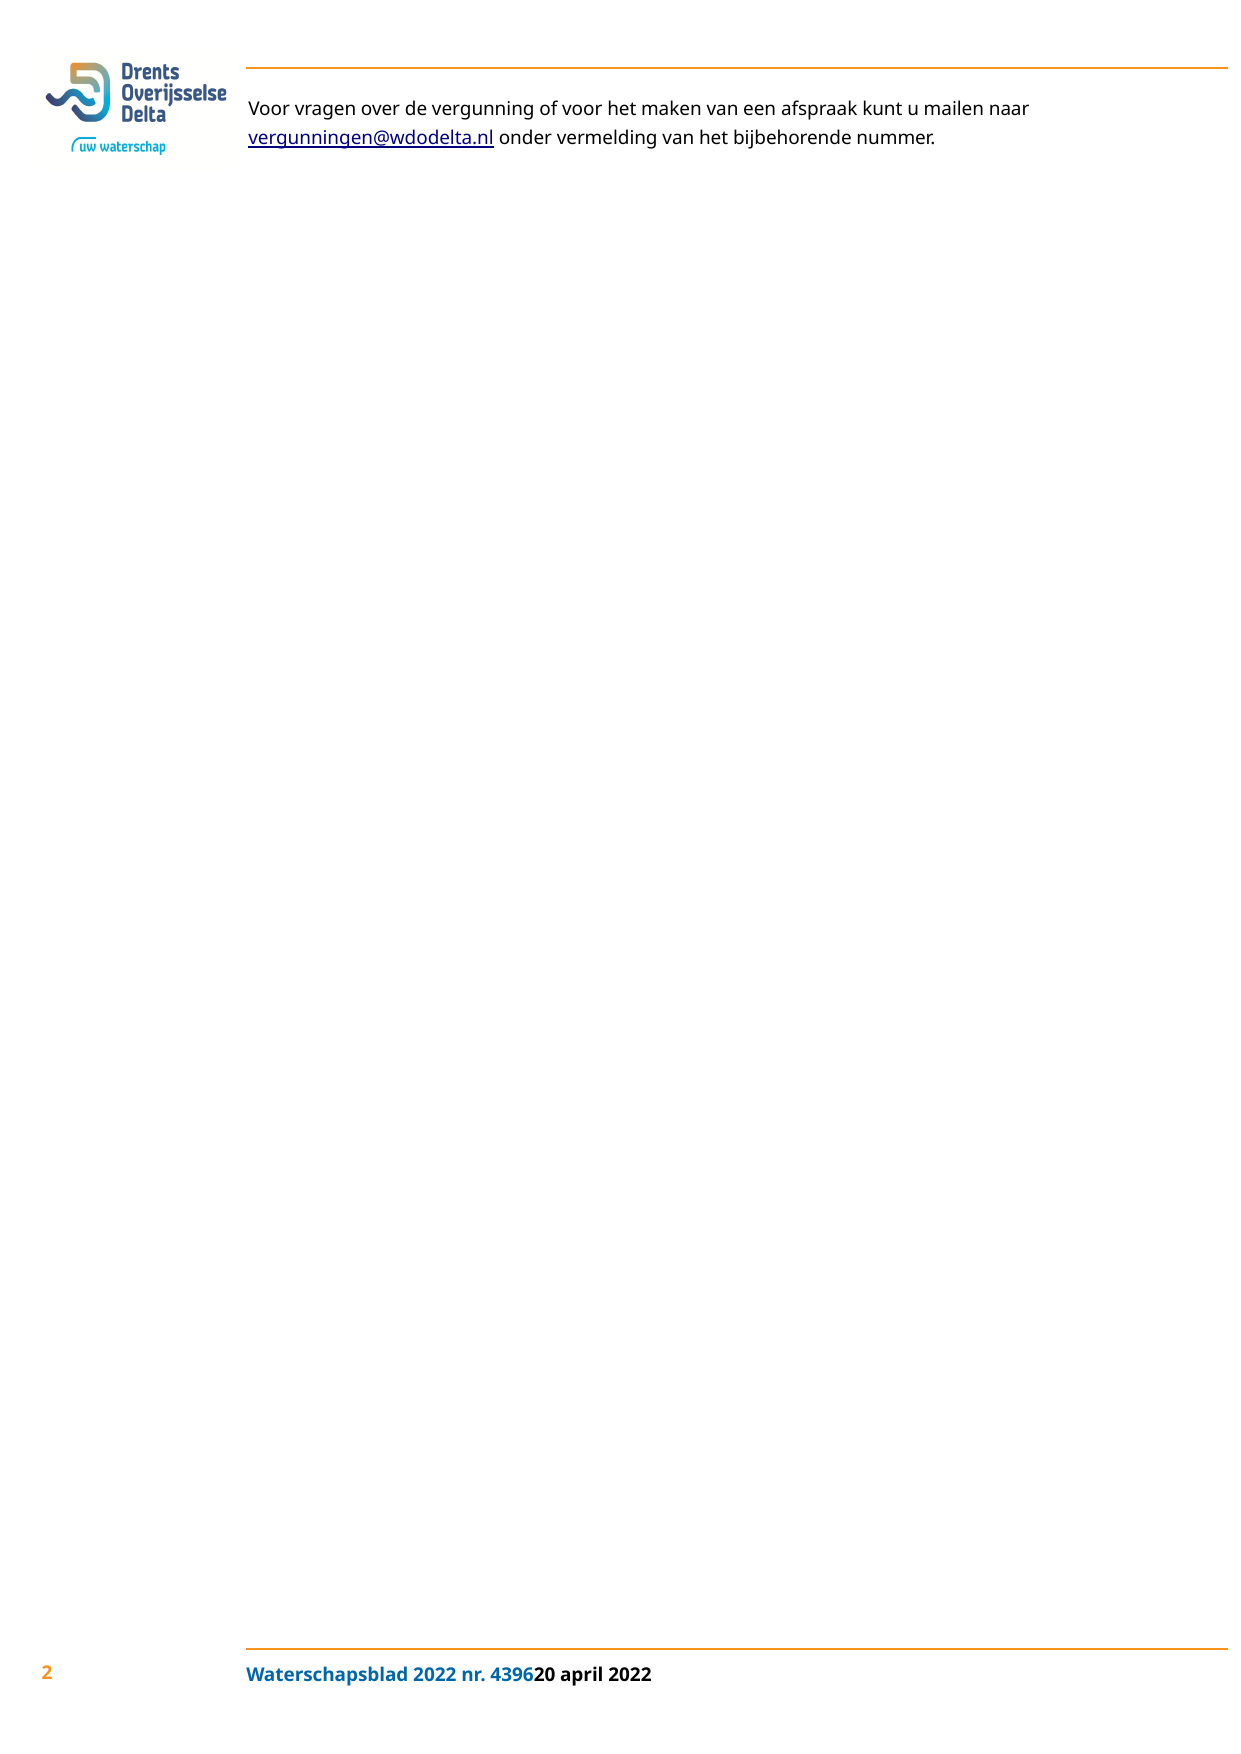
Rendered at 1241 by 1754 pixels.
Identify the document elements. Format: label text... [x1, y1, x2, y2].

text Voor vragen over de vergunning of voor het maken van een afspraak kunt u mailen naar vergunningen@wdodelta.nl onder vermelding van het bijbehorende nummer. [248, 95, 1152, 150]
picture [41, 47, 231, 172]
